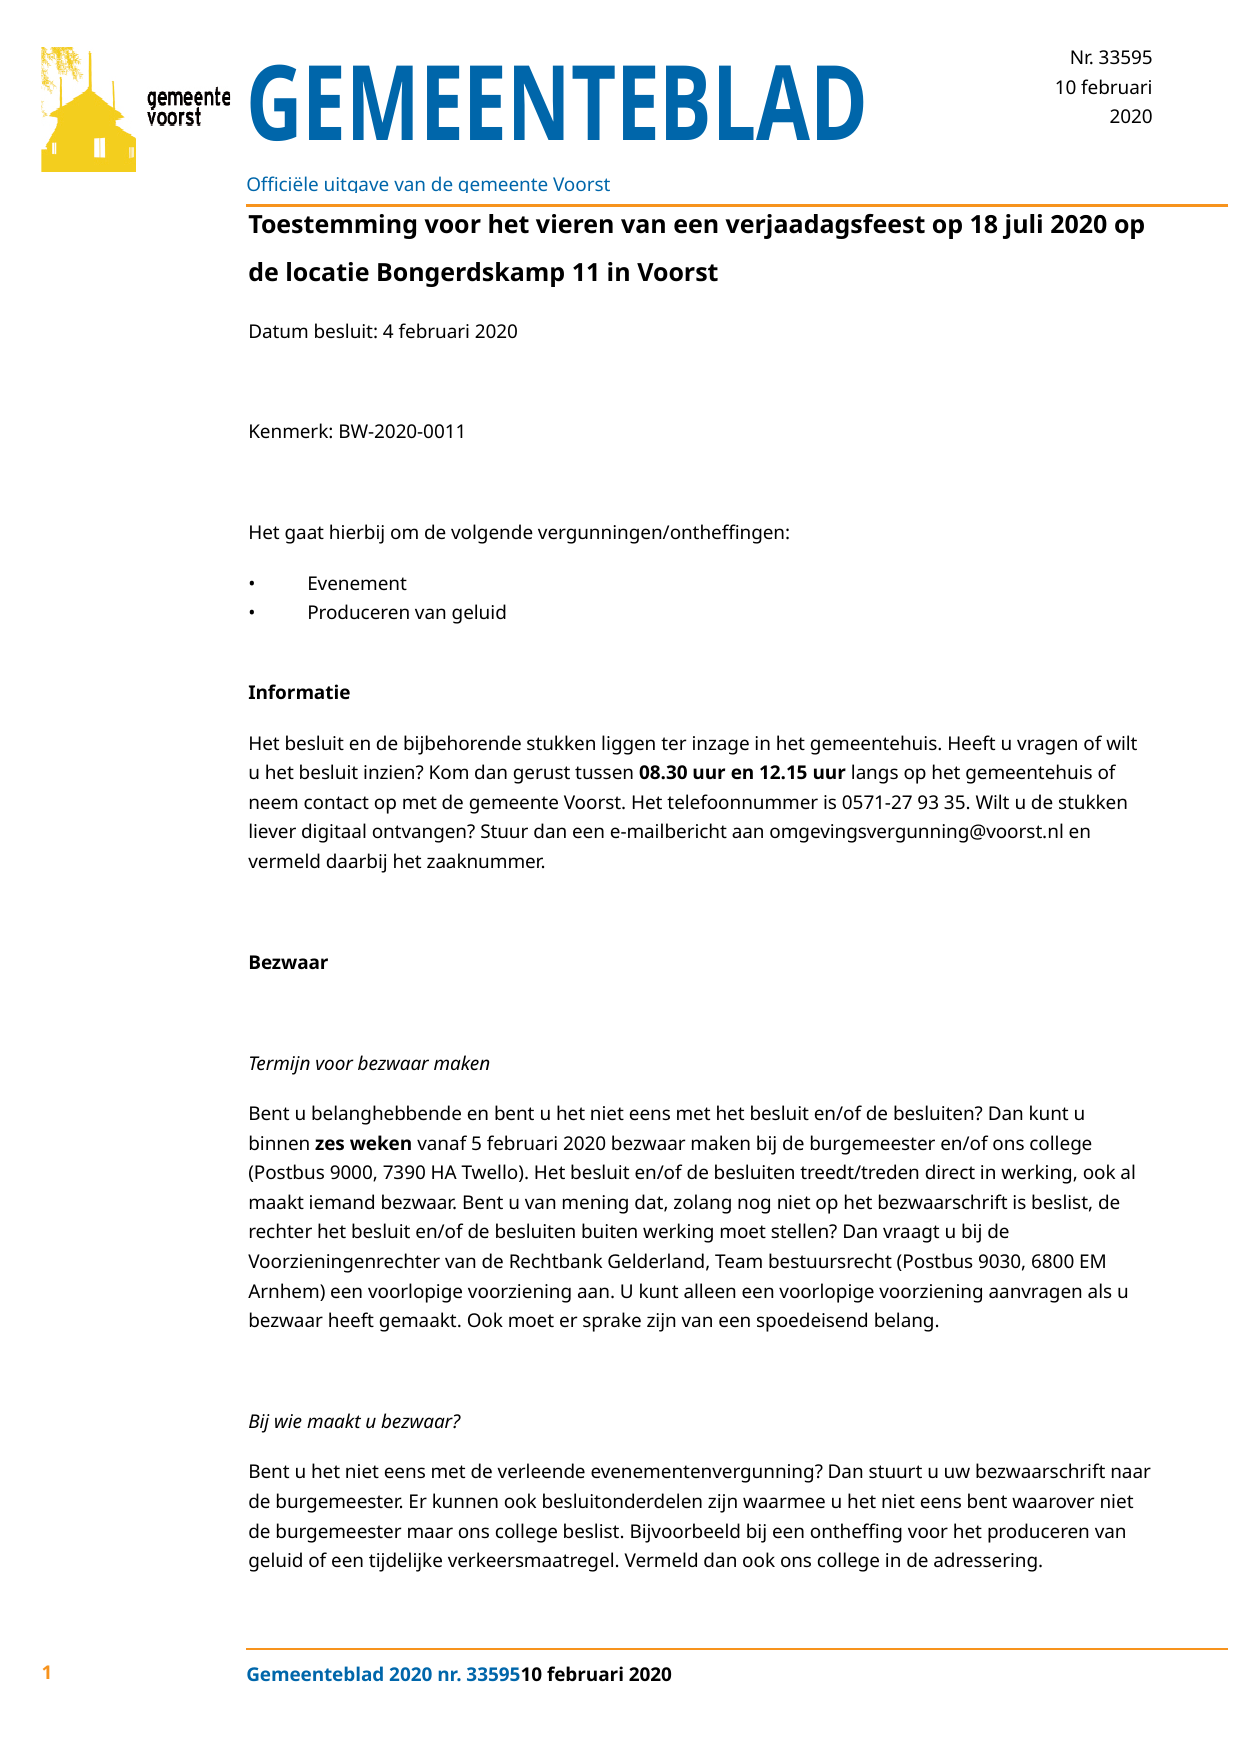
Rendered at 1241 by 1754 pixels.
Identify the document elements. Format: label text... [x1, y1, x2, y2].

text Het gaat hierbij om de volgende vergunningen/ontheffingen: [248, 519, 1152, 545]
text Bij wie maakt u bezwaar? [248, 1408, 1152, 1434]
text Termijn voor bezwaar maken [248, 1050, 1152, 1076]
list Evenement [248, 570, 1152, 596]
picture [41, 47, 231, 172]
text Toestemming voor het vieren van een verjaadagsfeest op 18 juli 2020 op de locatie Bongerdskamp 11 in Voorst [248, 207, 1152, 288]
text Bezwaar [248, 949, 1152, 975]
text Kenmerk: BW-2020-0011 [248, 419, 1152, 444]
text Informatie [248, 679, 1152, 705]
text Bent u het niet eens met de verleende evenementenvergunning? Dan stuurt u uw bezwaarschrift naar de burgemeester. Er kunnen ook besluitonderdelen zijn waarmee u het niet eens bent waarover niet de burgemeester maar ons college beslist. Bijvoorbeeld bij een ontheffing voor het produceren van geluid of een tijdelijke verkeersmaatregel. Vermeld dan ook ons college in de adressering. [248, 1459, 1152, 1573]
text Datum besluit: 4 februari 2020 [248, 318, 1152, 344]
text Het besluit en de bijbehorende stukken liggen ter inzage in het gemeentehuis. Heeft u vragen of wilt u het besluit inzien? Kom dan gerust tussen 08.30 uur en 12.15 uur langs op het gemeentehuis of neem contact op met de gemeente Voorst. Het telefoonnummer is 0571-27 93 35. Wilt u de stukken liever digitaal ontvangen? Stuur dan een e-mailbericht aan omgevingsvergunning@voorst.nl en vermeld daarbij het zaaknummer. [248, 730, 1152, 874]
text Bent u belanghebbende en bent u het niet eens met het besluit en/of de besluiten? Dan kunt u binnen zes weken vanaf 5 februari 2020 bezwaar maken bij de burgemeester en/of ons college (Postbus 9000, 7390 HA Twello). Het besluit en/of de besluiten treedt/treden direct in werking, ook al maakt iemand bezwaar. Bent u van mening dat, zolang nog niet op het bezwaarschrift is beslist, de rechter het besluit en/of de besluiten buiten werking moet stellen? Dan vraagt u bij de Voorzieningenrechter van de Rechtbank Gelderland, Team bestuursrecht (Postbus 9030, 6800 EM Arnhem) een voorlopige voorziening aan. U kunt alleen een voorlopige voorziening aanvragen als u bezwaar heeft gemaakt. Ook moet er sprake zijn van een spoedeisend belang. [248, 1100, 1152, 1333]
list Produceren van geluid [248, 599, 1152, 625]
